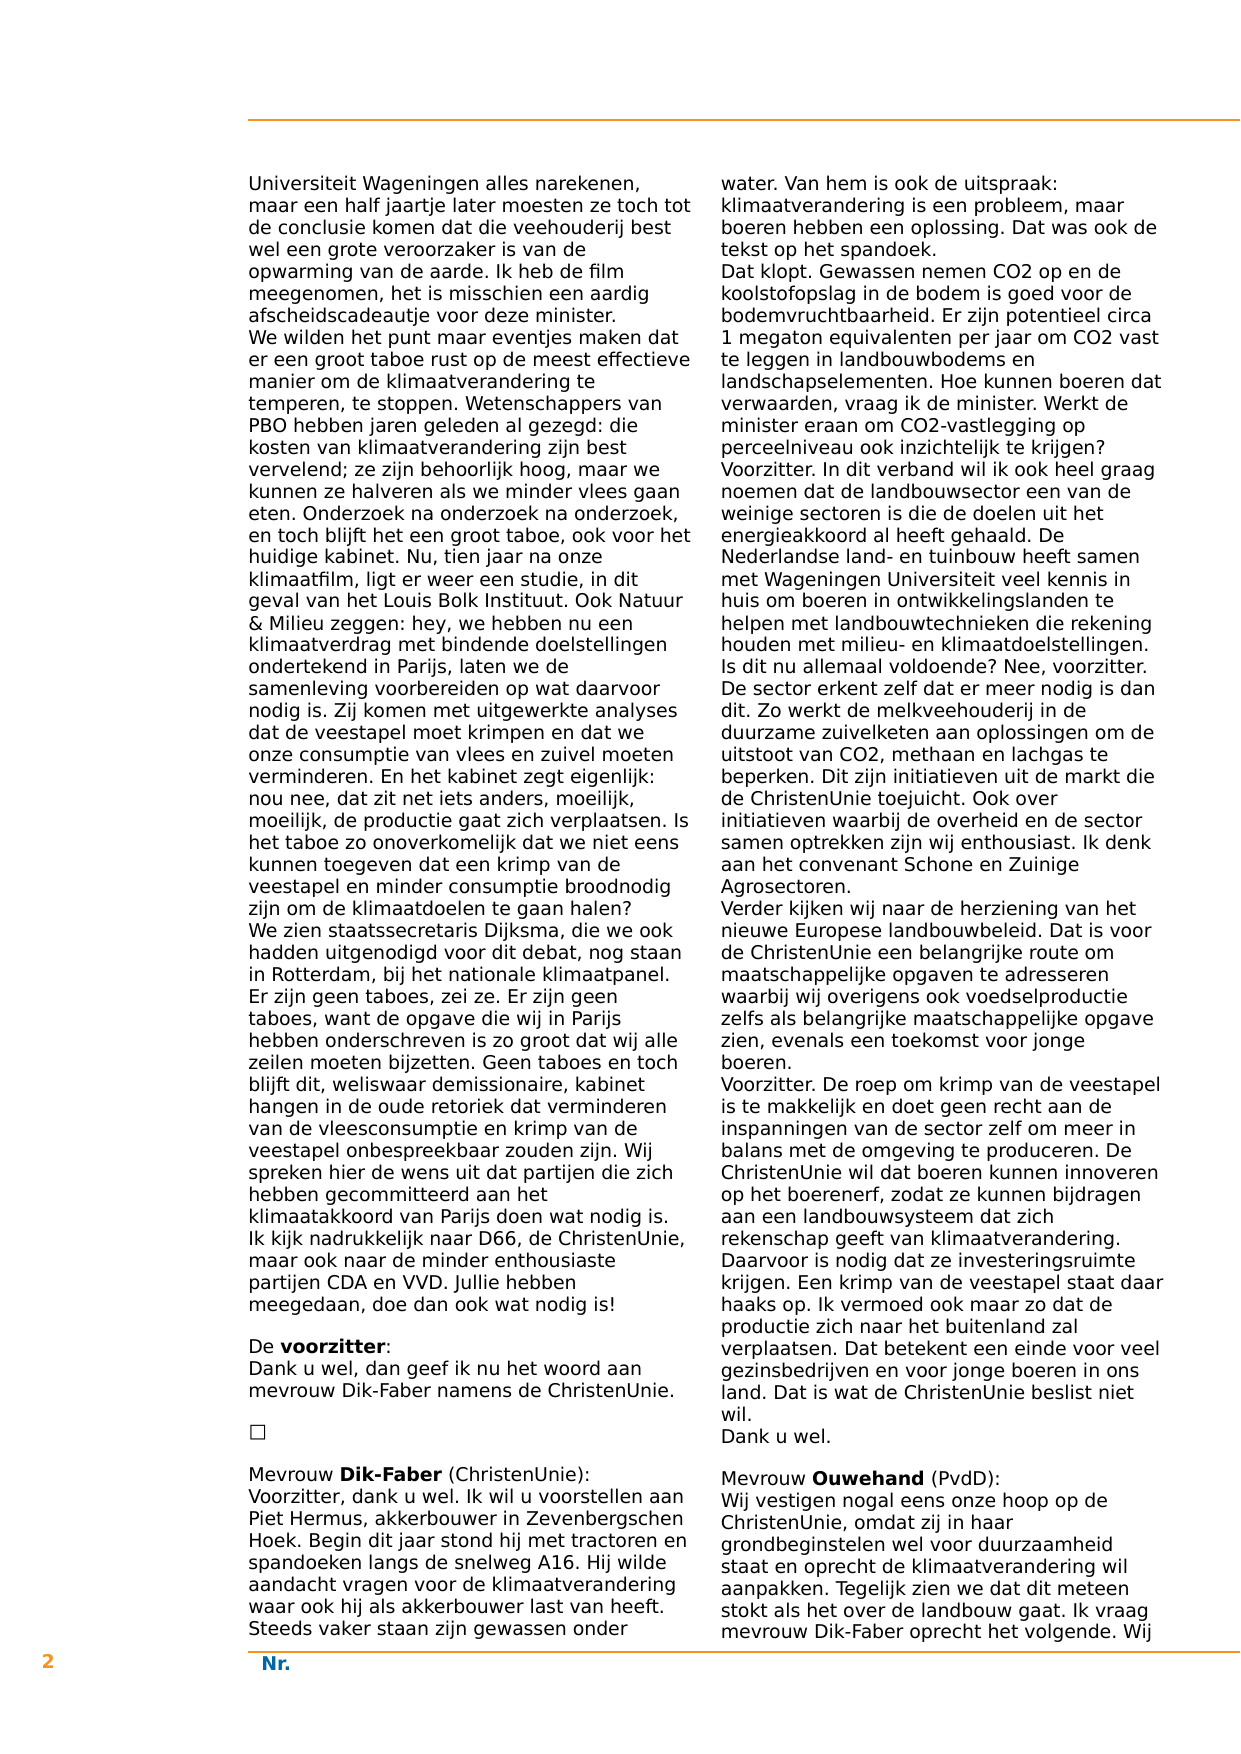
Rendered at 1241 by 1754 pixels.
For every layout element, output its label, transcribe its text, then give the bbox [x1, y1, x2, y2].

text Voorzitter. In dit verband wil ik ook heel graag noemen dat de landbouwsector een van de weinige sectoren is die de doelen uit het energieakkoord al heeft gehaald. De Nederlandse land- en tuinbouw heeft samen met Wageningen Universiteit veel kennis in huis om boeren in ontwikkelingslanden te helpen met landbouwtechnieken die rekening houden met milieu- en klimaatdoelstellingen. [721, 458, 1163, 656]
text Universiteit Wageningen alles narekenen, maar een half jaartje later moesten ze toch tot de conclusie komen dat die veehouderij best wel een grote veroorzaker is van de opwarming van de aarde. Ik heb de film meegenomen, het is misschien een aardig afscheidscadeautje voor deze minister. [248, 173, 691, 327]
text Voorzitter. De roep om krimp van de veestapel is te makkelijk en doet geen recht aan de inspanningen van de sector zelf om meer in balans met de omgeving te produceren. De ChristenUnie wil dat boeren kunnen innoveren op het boerenerf, zodat ze kunnen bijdragen aan een landbouwsysteem dat zich rekenschap geeft van klimaatverandering. Daarvoor is nodig dat ze investeringsruimte krijgen. Een krimp van de veestapel staat daar haaks op. Ik vermoed ook maar zo dat de productie zich naar het buitenland zal verplaatsen. Dat betekent een einde voor veel gezinsbedrijven en voor jonge boeren in ons land. Dat is wat de ChristenUnie beslist niet wil. [721, 1074, 1163, 1426]
text ⬜ [248, 1422, 691, 1444]
text Dank u wel. [721, 1426, 1163, 1448]
text Wij vestigen nogal eens onze hoop op de ChristenUnie, omdat zij in haar grondbeginstelen wel voor duurzaamheid staat en oprecht de klimaatverandering wil aanpakken. Tegelijk zien we dat dit meteen stokt als het over de landbouw gaat. Ik vraag mevrouw Dik-Faber oprecht het volgende. Wij [721, 1489, 1163, 1643]
text We wilden het punt maar eventjes maken dat er een groot taboe rust op de meest effectieve manier om de klimaatverandering te temperen, te stoppen. Wetenschappers van PBO hebben jaren geleden al gezegd: die kosten van klimaatverandering zijn best vervelend; ze zijn behoorlijk hoog, maar we kunnen ze halveren als we minder vlees gaan eten. Onderzoek na onderzoek na onderzoek, en toch blijft het een groot taboe, ook voor het huidige kabinet. Nu, tien jaar na onze klimaatfilm, ligt er weer een studie, in dit geval van het Louis Bolk Instituut. Ook Natuur & Milieu zeggen: hey, we hebben nu een klimaatverdrag met bindende doelstellingen ondertekend in Parijs, laten we de samenleving voorbereiden op wat daarvoor nodig is. Zij komen met uitgewerkte analyses dat de veestapel moet krimpen en dat we onze consumptie van vlees en zuivel moeten verminderen. En het kabinet zegt eigenlijk: nou nee, dat zit net iets anders, moeilijk, moeilijk, de productie gaat zich verplaatsen. Is het taboe zo onoverkomelijk dat we niet eens kunnen toegeven dat een krimp van de veestapel en minder consumptie broodnodig zijn om de klimaatdoelen te gaan halen? [248, 327, 691, 920]
text Dank u wel, dan geef ik nu het woord aan mevrouw Dik-Faber namens de ChristenUnie. [248, 1358, 691, 1402]
text water. Van hem is ook de uitspraak: klimaatverandering is een probleem, maar boeren hebben een oplossing. Dat was ook de tekst op het spandoek. [721, 173, 1163, 261]
text We zien staatssecretaris Dijksma, die we ook hadden uitgenodigd voor dit debat, nog staan in Rotterdam, bij het nationale klimaatpanel. Er zijn geen taboes, zei ze. Er zijn geen taboes, want de opgave die wij in Parijs hebben onderschreven is zo groot dat wij alle zeilen moeten bijzetten. Geen taboes en toch blijft dit, weliswaar demissionaire, kabinet hangen in de oude retoriek dat verminderen van de vleesconsumptie en krimp van de veestapel onbespreekbaar zouden zijn. Wij spreken hier de wens uit dat partijen die zich hebben gecommitteerd aan het klimaatakkoord van Parijs doen wat nodig is. Ik kijk nadrukkelijk naar D66, de ChristenUnie, maar ook naar de minder enthousiaste partijen CDA en VVD. Jullie hebben meegedaan, doe dan ook wat nodig is! [248, 920, 691, 1316]
text Mevrouw Ouwehand (PvdD): [721, 1468, 1163, 1489]
text Voorzitter, dank u wel. Ik wil u voorstellen aan Piet Hermus, akkerbouwer in Zevenbergschen Hoek. Begin dit jaar stond hij met tractoren en spandoeken langs de snelweg A16. Hij wilde aandacht vragen voor de klimaatverandering waar ook hij als akkerbouwer last van heeft. Steeds vaker staan zijn gewassen onder [248, 1486, 691, 1639]
text De voorzitter: [248, 1336, 691, 1358]
text Is dit nu allemaal voldoende? Nee, voorzitter. De sector erkent zelf dat er meer nodig is dan dit. Zo werkt de melkveehouderij in de duurzame zuivelketen aan oplossingen om de uitstoot van CO2, methaan en lachgas te beperken. Dit zijn initiatieven uit de markt die de ChristenUnie toejuicht. Ook over initiatieven waarbij de overheid en de sector samen optrekken zijn wij enthousiast. Ik denk aan het convenant Schone en Zuinige Agrosectoren. [721, 656, 1163, 898]
text Dat klopt. Gewassen nemen CO2 op en de koolstofopslag in de bodem is goed voor de bodemvruchtbaarheid. Er zijn potentieel circa 1 megaton equivalenten per jaar om CO2 vast te leggen in landbouwbodems en landschapselementen. Hoe kunnen boeren dat verwaarden, vraag ik de minister. Werkt de minister eraan om CO2-vastlegging op perceelniveau ook inzichtelijk te krijgen? [721, 261, 1163, 458]
text Mevrouw Dik-Faber (ChristenUnie): [248, 1464, 691, 1486]
text Verder kijken wij naar de herziening van het nieuwe Europese landbouwbeleid. Dat is voor de ChristenUnie een belangrijke route om maatschappelijke opgaven te adresseren waarbij wij overigens ook voedselproductie zelfs als belangrijke maatschappelijke opgave zien, evenals een toekomst voor jonge boeren. [721, 898, 1163, 1074]
